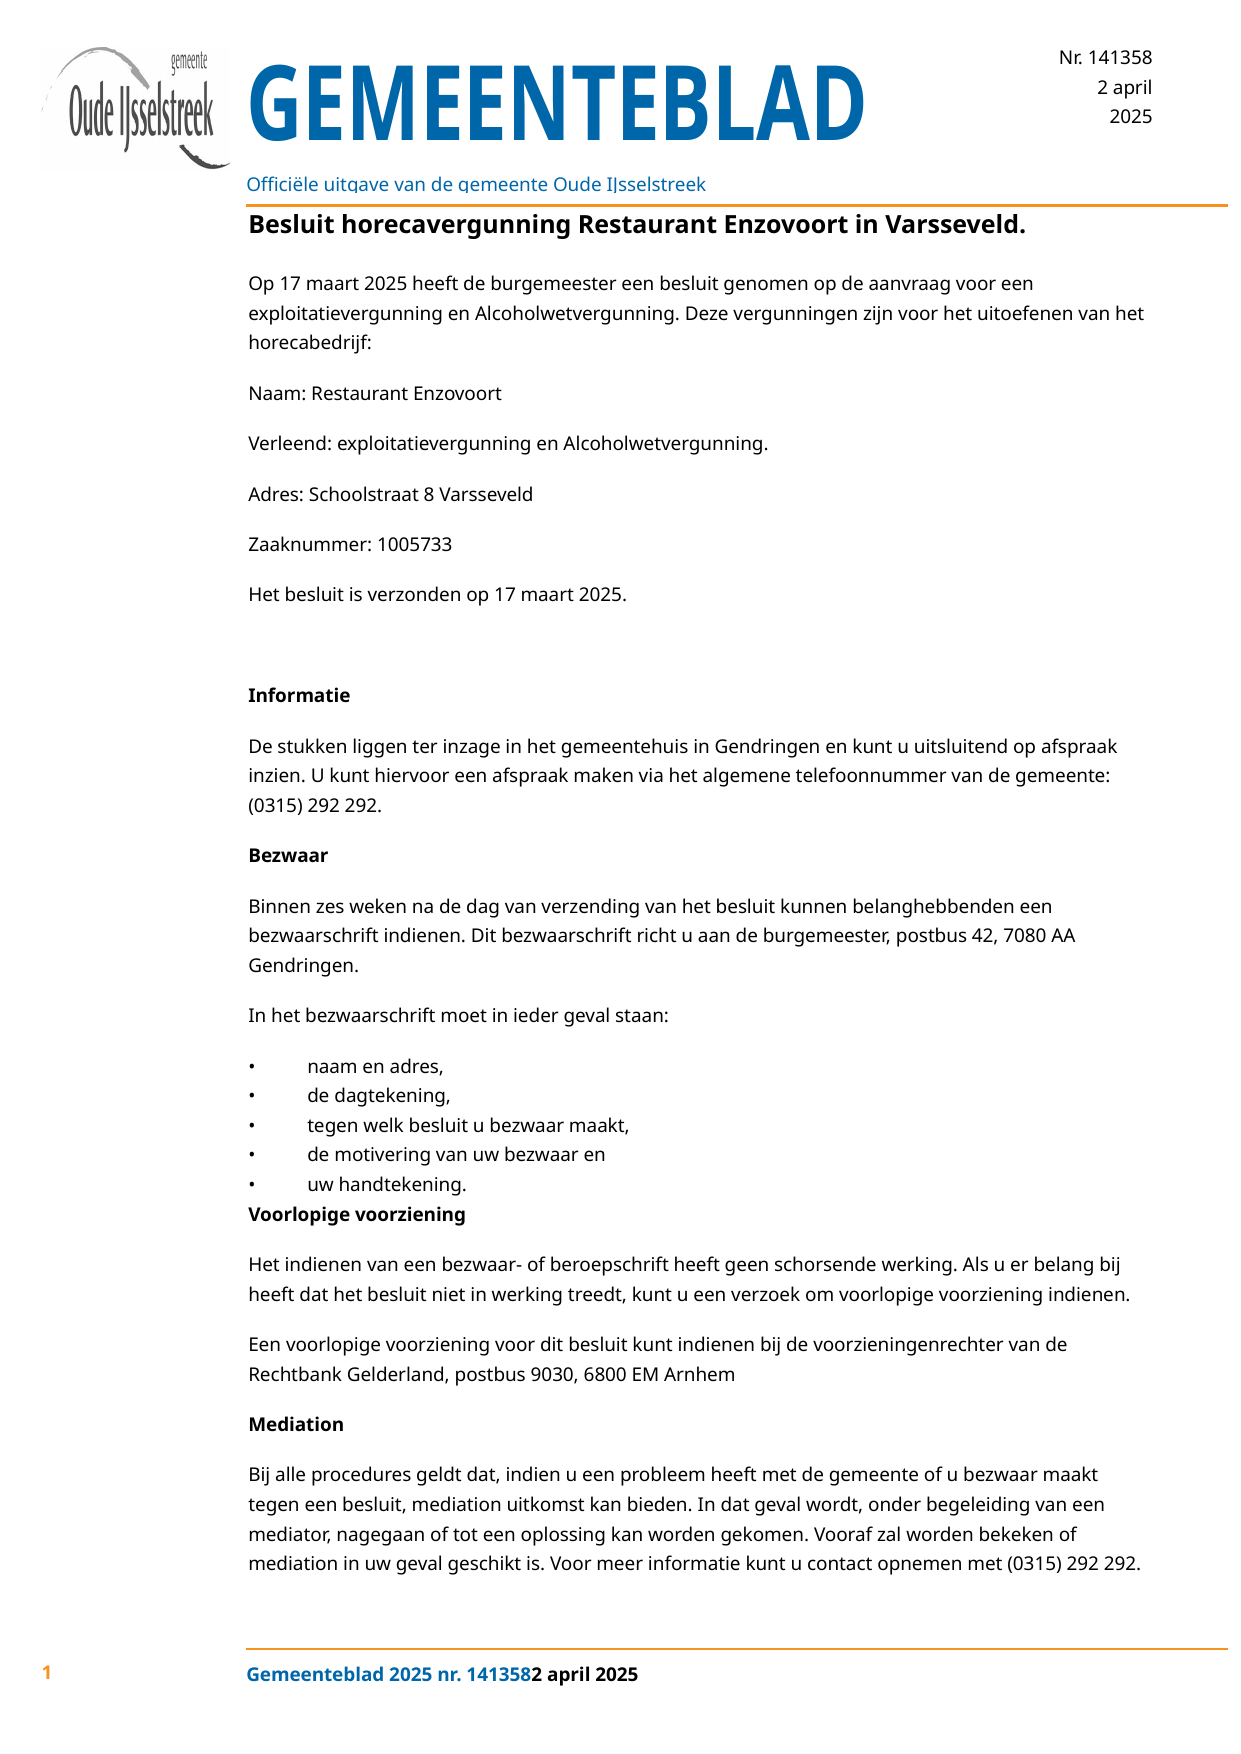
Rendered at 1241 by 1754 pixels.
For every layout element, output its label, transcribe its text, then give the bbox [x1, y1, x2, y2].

text Het indienen van een bezwaar- of beroepschrift heeft geen schorsende werking. Als u er belang bij heeft dat het besluit niet in werking treedt, kunt u een verzoek om voorlopige voorziening indienen. [248, 1251, 1152, 1306]
text Naam: Restaurant Enzovoort [248, 380, 1152, 406]
text Op 17 maart 2025 heeft de burgemeester een besluit genomen op de aanvraag voor een exploitatievergunning en Alcoholwetvergunning. Deze vergunningen zijn voor het uitoefenen van het horecabedrijf: [248, 270, 1152, 355]
list naam en adres, [248, 1053, 1152, 1078]
picture [41, 47, 231, 172]
text Voorlopige voorziening [248, 1201, 1152, 1226]
text Mediation [248, 1411, 1152, 1437]
text Verleend: exploitatievergunning en Alcoholwetvergunning. [248, 430, 1152, 456]
text Een voorlopige voorziening voor dit besluit kunt indienen bij de voorzieningenrechter van de Rechtbank Gelderland, postbus 9030, 6800 EM Arnhem [248, 1331, 1152, 1386]
text Zaaknummer: 1005733 [248, 531, 1152, 557]
text Adres: Schoolstraat 8 Varsseveld [248, 481, 1152, 506]
text Informatie [248, 682, 1152, 708]
text Binnen zes weken na de dag van verzending van het besluit kunnen belanghebbenden een bezwaarschrift indienen. Dit bezwaarschrift richt u aan de burgemeester, postbus 42, 7080 AA Gendringen. [248, 893, 1152, 978]
text Bij alle procedures geldt dat, indien u een probleem heeft met de gemeente of u bezwaar maakt tegen een besluit, mediation uitkomst kan bieden. In dat geval wordt, onder begeleiding van een mediator, nagegaan of tot een oplossing kan worden gekomen. Vooraf zal worden bekeken of mediation in uw geval geschikt is. Voor meer informatie kunt u contact opnemen met (0315) 292 292. [248, 1462, 1152, 1576]
text Besluit horecavergunning Restaurant Enzovoort in Varsseveld. [248, 207, 1152, 241]
text In het bezwaarschrift moet in ieder geval staan: [248, 1002, 1152, 1028]
text Bezwaar [248, 842, 1152, 868]
list de motivering van uw bezwaar en [248, 1142, 1152, 1167]
list uw handtekening. [248, 1171, 1152, 1197]
text Het besluit is verzonden op 17 maart 2025. [248, 582, 1152, 607]
text De stukken liggen ter inzage in het gemeentehuis in Gendringen en kunt u uitsluitend op afspraak inzien. U kunt hiervoor een afspraak maken via het algemene telefoonnummer van de gemeente: (0315) 292 292. [248, 733, 1152, 818]
list tegen welk besluit u bezwaar maakt, [248, 1112, 1152, 1138]
list de dagtekening, [248, 1082, 1152, 1108]
